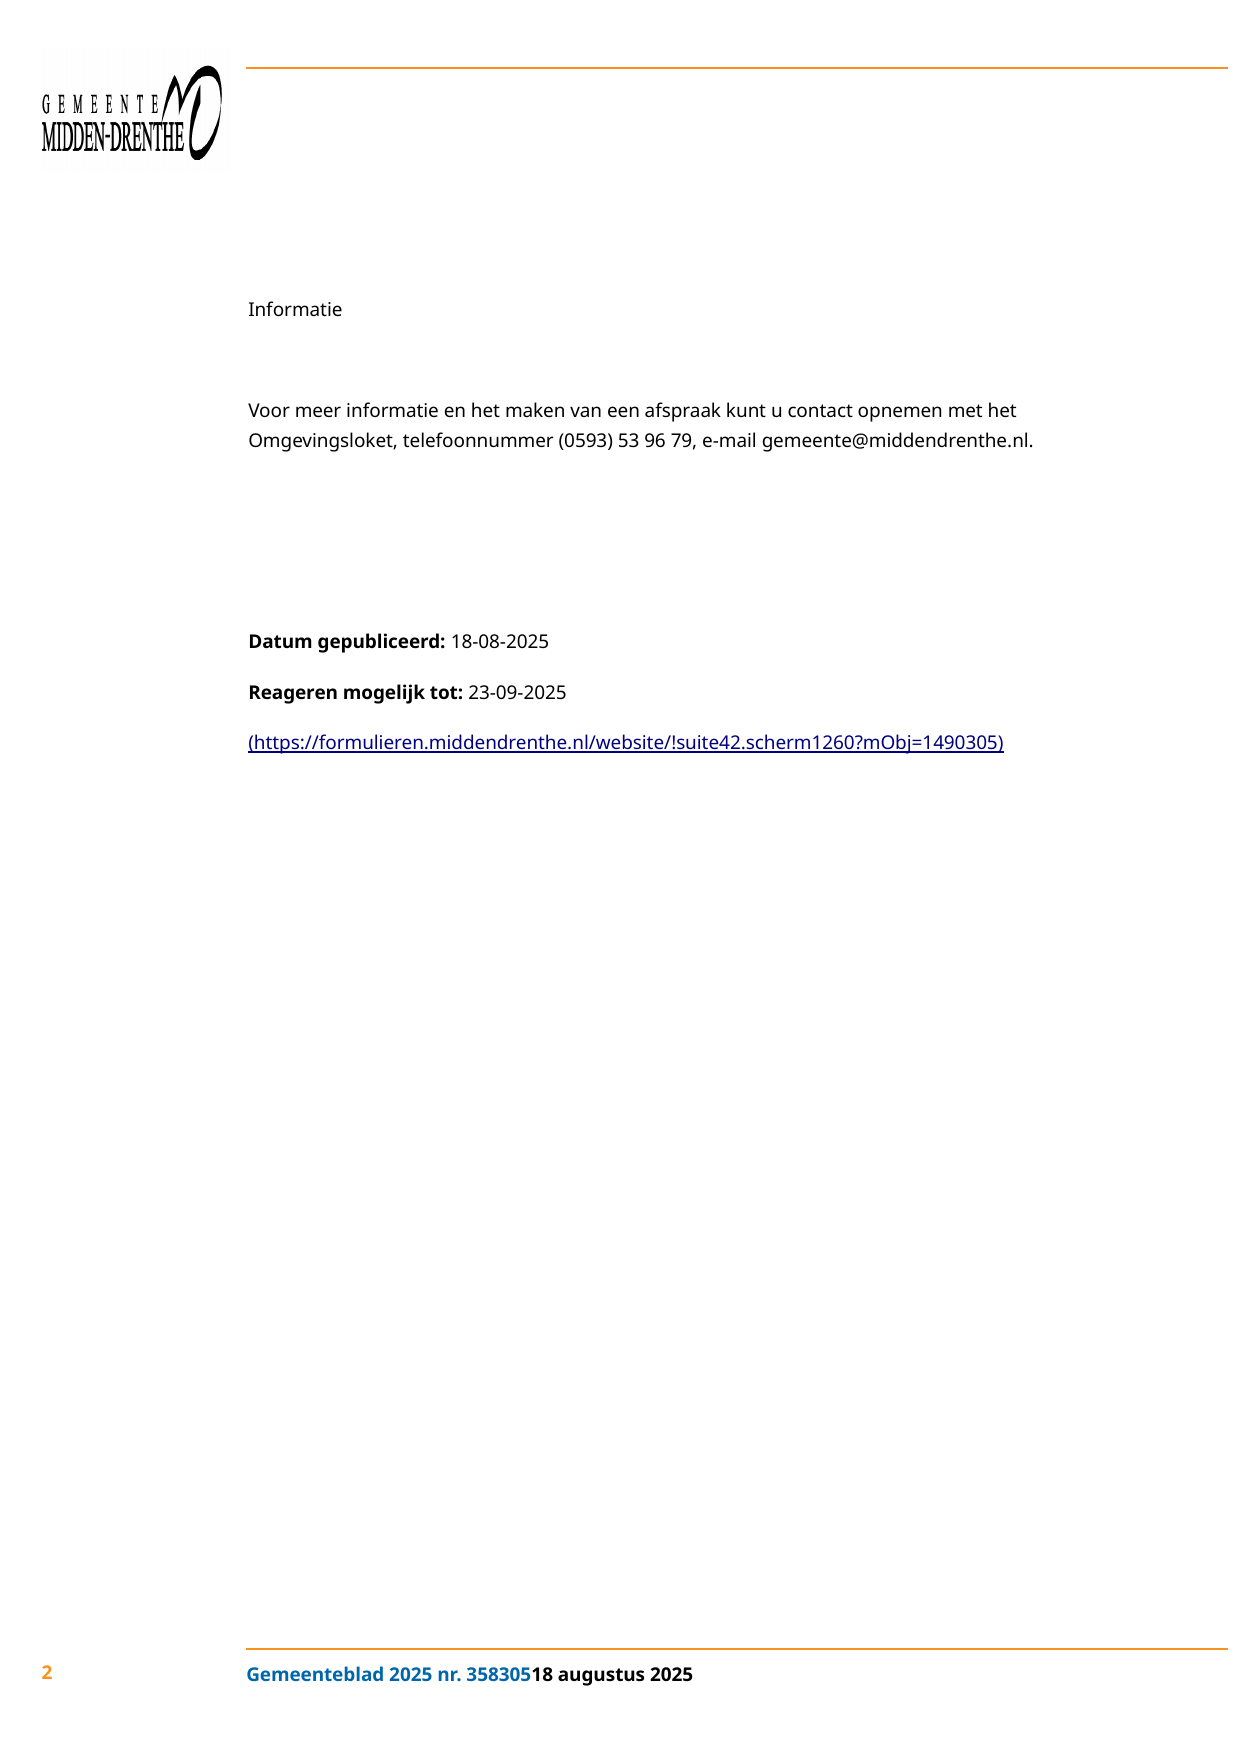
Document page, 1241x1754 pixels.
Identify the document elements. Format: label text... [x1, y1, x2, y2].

text Reageren mogelijk tot: 23-09-2025 [248, 679, 1152, 705]
picture [41, 47, 231, 172]
text Datum gepubliceerd: 18-08-2025 [248, 628, 1152, 654]
text Informatie [248, 296, 1152, 322]
text (https://formulieren.middendrenthe.nl/website/!suite42.scherm1260?mObj=1490305) [248, 729, 1152, 755]
text Voor meer informatie en het maken van een afspraak kunt u contact opnemen met het Omgevingsloket, telefoonnummer (0593) 53 96 79, e-mail gemeente@middendrenthe.nl. [248, 397, 1152, 453]
